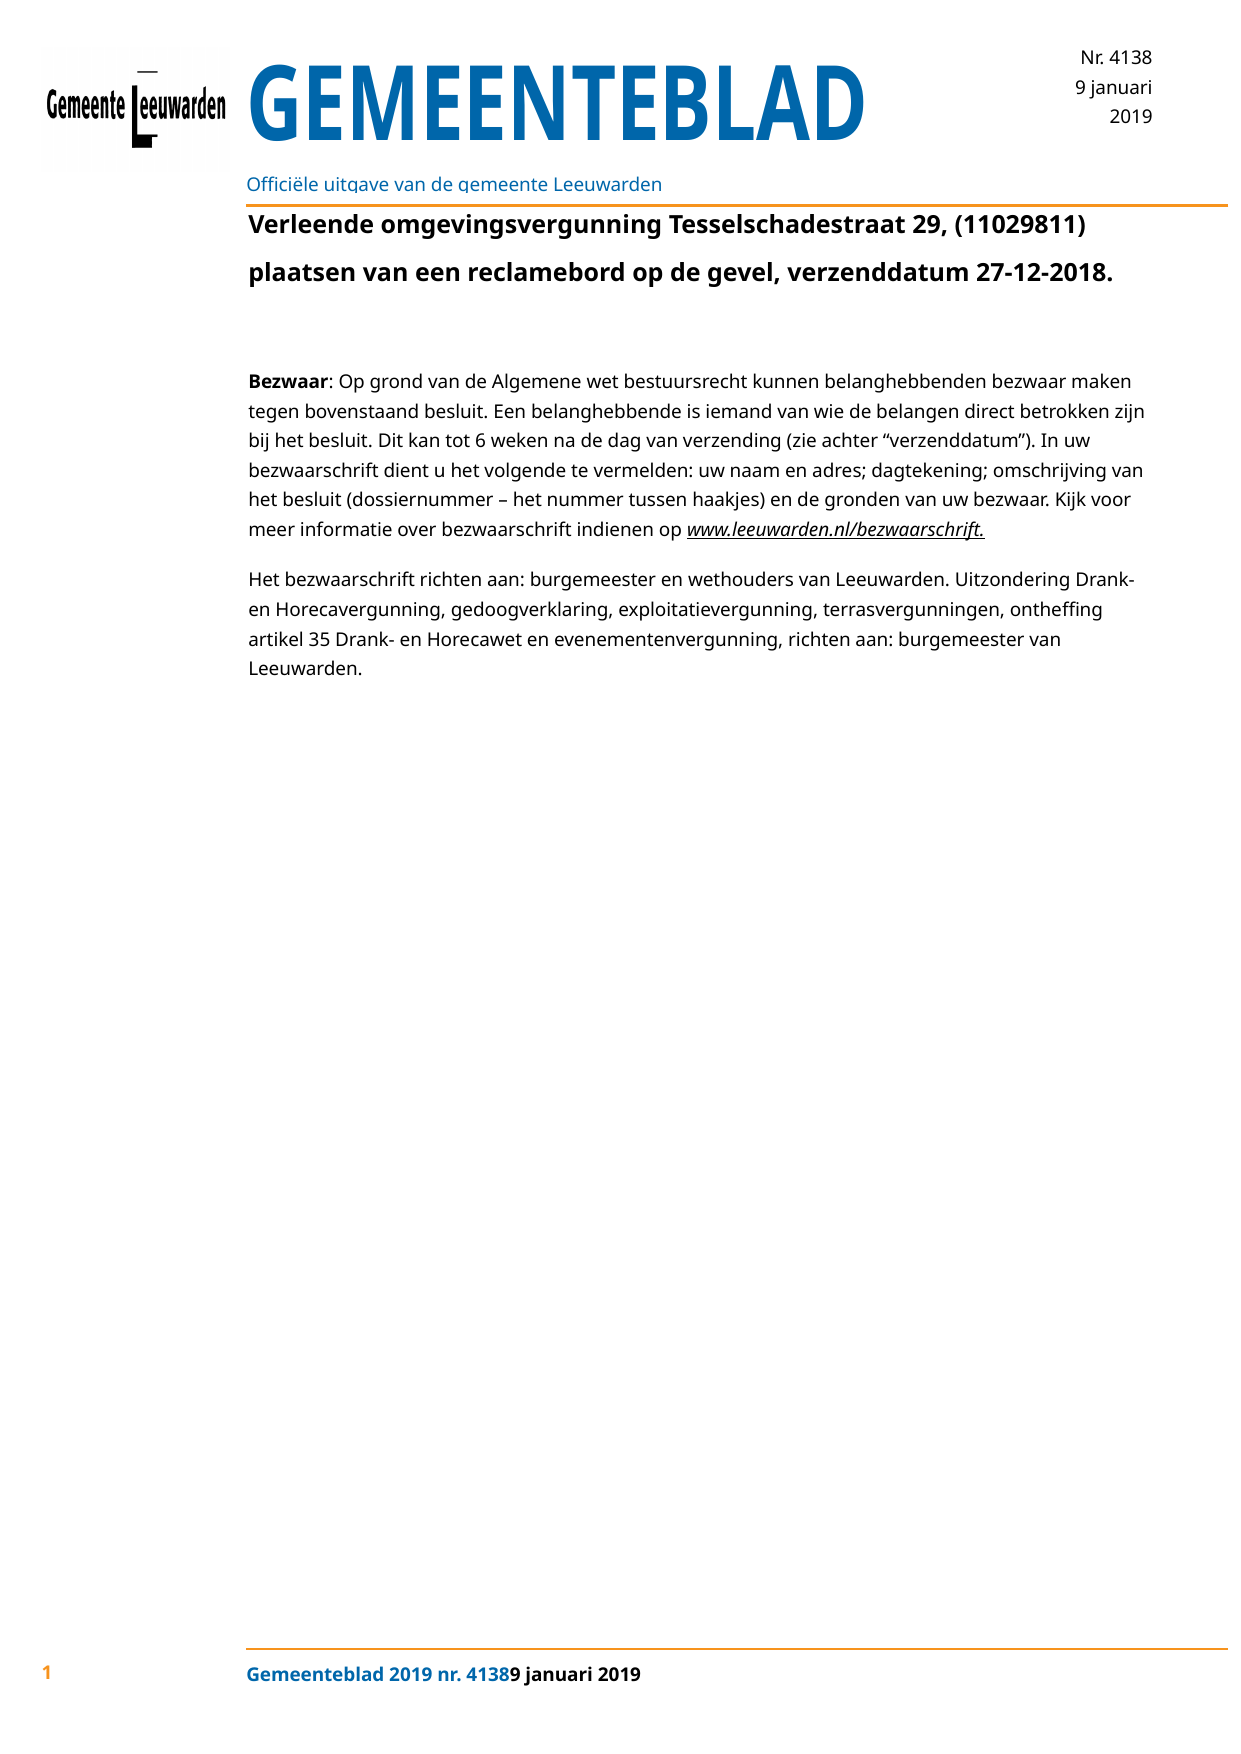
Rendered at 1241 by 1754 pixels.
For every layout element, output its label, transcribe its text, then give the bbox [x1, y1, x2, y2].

text Verleende omgevingsvergunning Tesselschadestraat 29, (11029811) plaatsen van een reclamebord op de gevel, verzenddatum 27-12-2018. [248, 207, 1152, 288]
text Bezwaar: Op grond van de Algemene wet bestuursrecht kunnen belanghebbenden bezwaar maken tegen bovenstaand besluit. Een belanghebbende is iemand van wie de belangen direct betrokken zijn bij het besluit. Dit kan tot 6 weken na de dag van verzending (zie achter “verzenddatum”). In uw bezwaarschrift dient u het volgende te vermelden: uw naam en adres; dagtekening; omschrijving van het besluit (dossiernummer – het nummer tussen haakjes) en de gronden van uw bezwaar. Kijk voor meer informatie over bezwaarschrift indienen op www.leeuwarden.nl/bezwaarschrift. [248, 368, 1152, 542]
text Het bezwaarschrift richten aan: burgemeester en wethouders van Leeuwarden. Uitzondering Drank- en Horecavergunning, gedoogverklaring, exploitatievergunning, terrasvergunningen, ontheffing artikel 35 Drank- en Horecawet en evenementenvergunning, richten aan: burgemeester van Leeuwarden. [248, 567, 1152, 681]
picture [41, 47, 231, 172]
